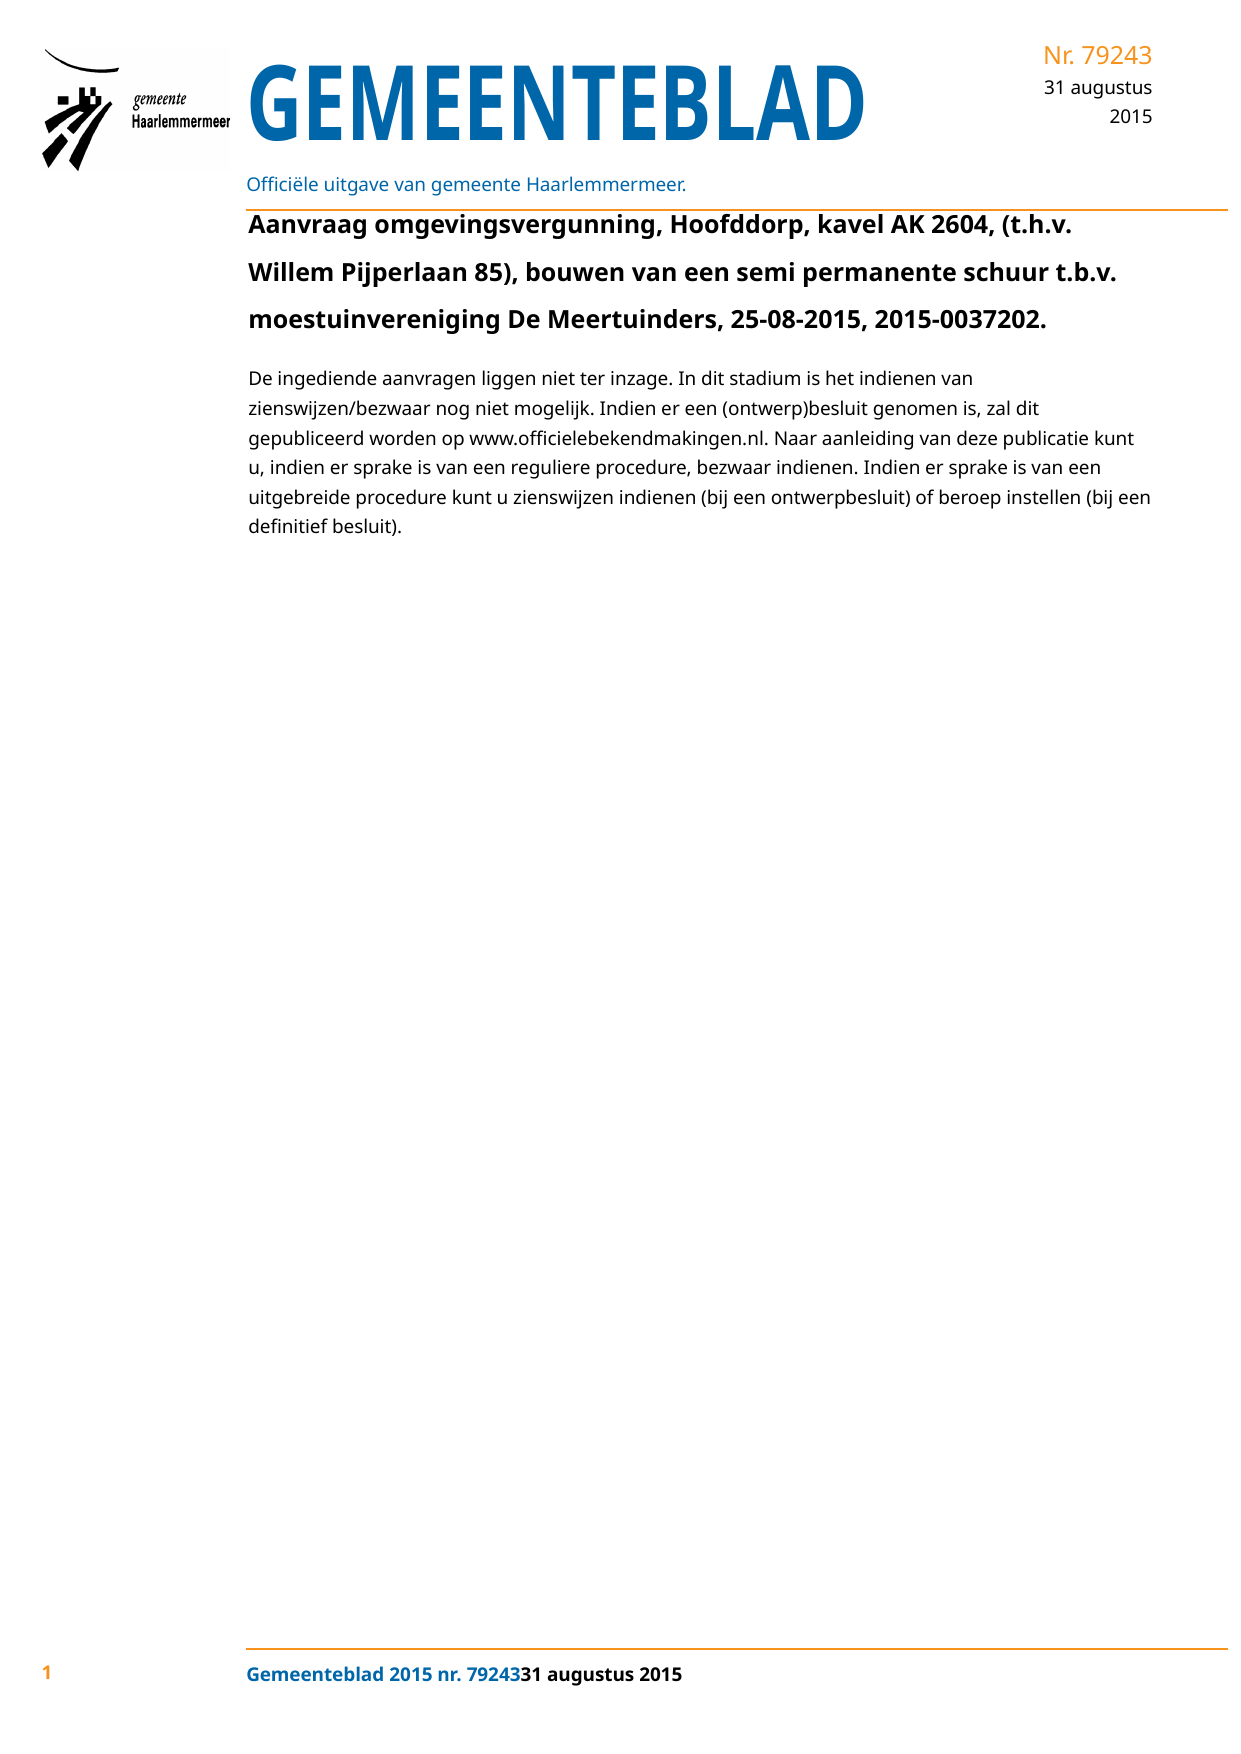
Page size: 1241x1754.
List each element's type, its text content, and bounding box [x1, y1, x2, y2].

text De ingediende aanvragen liggen niet ter inzage. In dit stadium is het indienen van zienswijzen/bezwaar nog niet mogelijk. Indien er een (ontwerp)besluit genomen is, zal dit gepubliceerd worden op www.officielebekendmakingen.nl. Naar aanleiding van deze publicatie kunt u, indien er sprake is van een reguliere procedure, bezwaar indienen. Indien er sprake is van een uitgebreide procedure kunt u zienswijzen indienen (bij een ontwerpbesluit) of beroep instellen (bij een definitief besluit). [248, 366, 1152, 539]
picture [41, 47, 231, 172]
text Aanvraag omgevingsvergunning, Hoofddorp, kavel AK 2604, (t.h.v. Willem Pijperlaan 85), bouwen van een semi permanente schuur t.b.v. moestuinvereniging De Meertuinders, 25-08-2015, 2015-0037202. [248, 211, 1152, 336]
